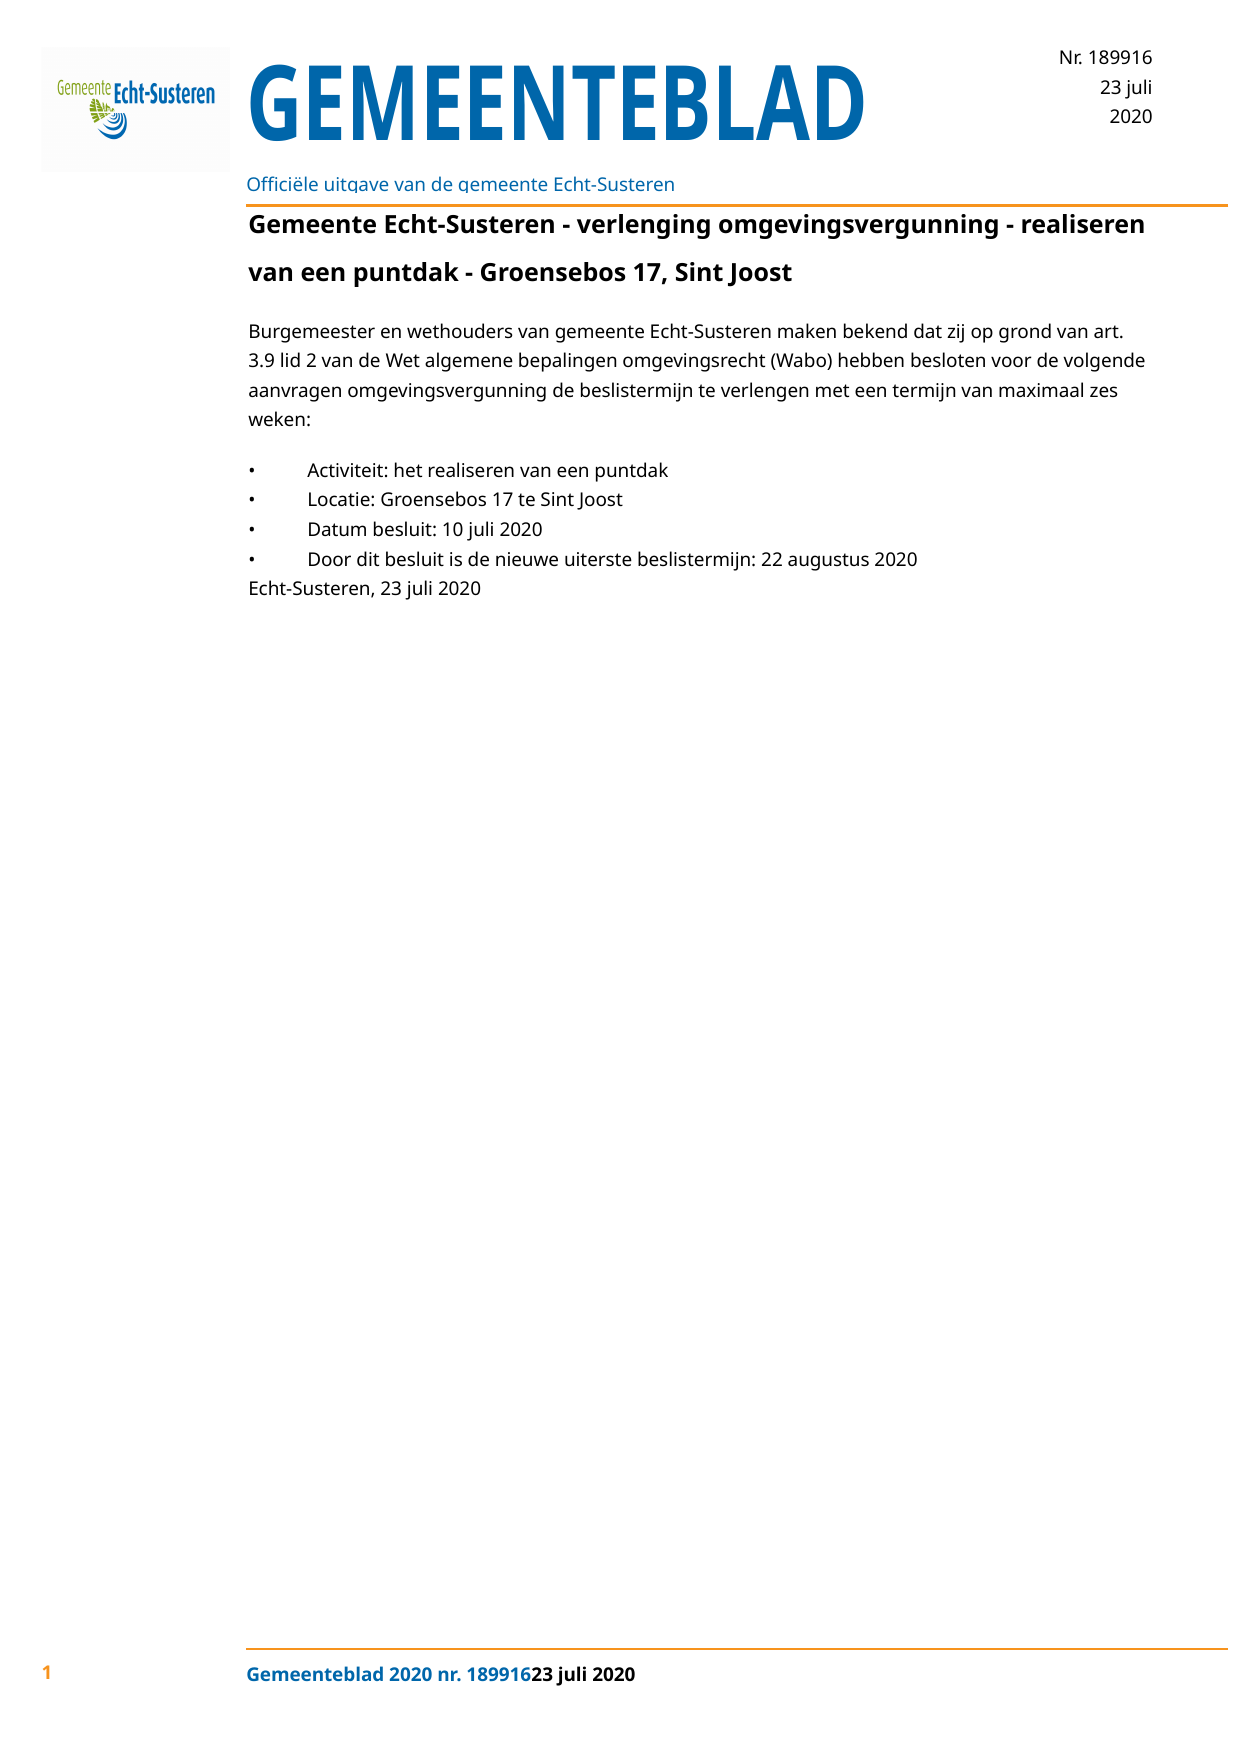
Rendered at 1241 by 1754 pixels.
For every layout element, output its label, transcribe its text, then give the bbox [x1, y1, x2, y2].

list Locatie: Groensebos 17 te Sint Joost [248, 487, 1152, 512]
text Echt-Susteren, 23 juli 2020 [248, 575, 1152, 601]
list Door dit besluit is de nieuwe uiterste beslistermijn: 22 augustus 2020 [248, 546, 1152, 572]
text Burgemeester en wethouders van gemeente Echt-Susteren maken bekend dat zij op grond van art. 3.9 lid 2 van de Wet algemene bepalingen omgevingsrecht (Wabo) hebben besloten voor de volgende aanvragen omgevingsvergunning de beslistermijn te verlengen met een termijn van maximaal zes weken: [248, 318, 1152, 432]
text Gemeente Echt-Susteren - verlenging omgevingsvergunning - realiseren van een puntdak - Groensebos 17, Sint Joost [248, 207, 1152, 288]
list Datum besluit: 10 juli 2020 [248, 516, 1152, 542]
picture [41, 47, 231, 172]
list Activiteit: het realiseren van een puntdak [248, 457, 1152, 483]
